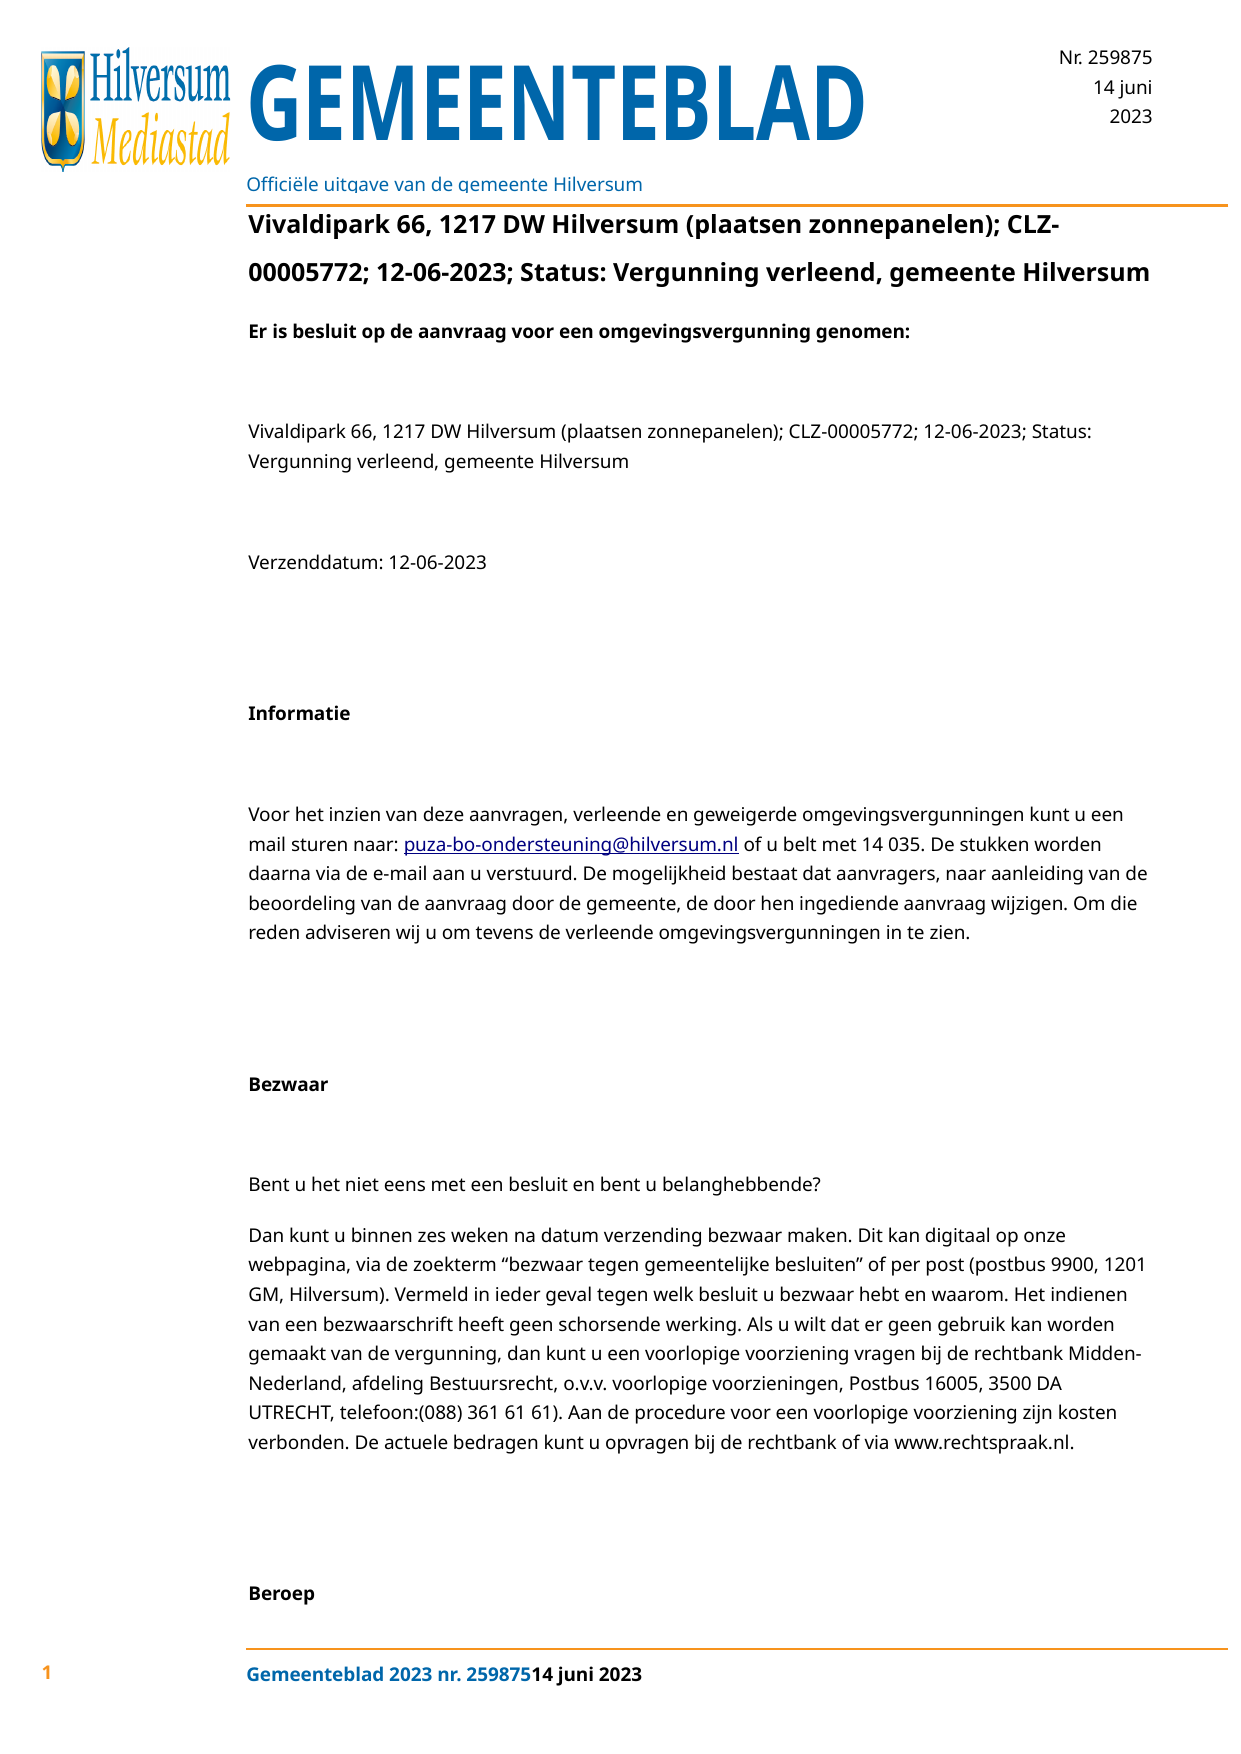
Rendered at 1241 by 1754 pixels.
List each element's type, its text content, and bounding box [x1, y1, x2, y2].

text Verzenddatum: 12-06-2023 [248, 549, 1152, 575]
picture [41, 47, 231, 172]
text Vivaldipark 66, 1217 DW Hilversum (plaatsen zonnepanelen); CLZ-00005772; 12-06-2023; Status: Vergunning verleend, gemeente Hilversum [248, 419, 1152, 474]
text Beroep [248, 1580, 1152, 1606]
text Bezwaar [248, 1071, 1152, 1097]
text Er is besluit op de aanvraag voor een omgevingsvergunning genomen: [248, 318, 1152, 344]
text Bent u het niet eens met een besluit en bent u belanghebbende? [248, 1172, 1152, 1197]
text Dan kunt u binnen zes weken na datum verzending bezwaar maken. Dit kan digitaal op onze webpagina, via de zoekterm “bezwaar tegen gemeentelijke besluiten” of per post (postbus 9900, 1201 GM, Hilversum). Vermeld in ieder geval tegen welk besluit u bezwaar hebt en waarom. Het indienen van een bezwaarschrift heeft geen schorsende werking. Als u wilt dat er geen gebruik kan worden gemaakt van de vergunning, dan kunt u een voorlopige voorziening vragen bij de rechtbank Midden-Nederland, afdeling Bestuursrecht, o.v.v. voorlopige voorzieningen, Postbus 16005, 3500 DA UTRECHT, telefoon:(088) 361 61 61). Aan de procedure voor een voorlopige voorziening zijn kosten verbonden. De actuele bedragen kunt u opvragen bij de rechtbank of via www.rechtspraak.nl. [248, 1222, 1152, 1455]
text Informatie [248, 700, 1152, 726]
text Voor het inzien van deze aanvragen, verleende en geweigerde omgevingsvergunningen kunt u een mail sturen naar: puza-bo-ondersteuning@hilversum.nl of u belt met 14 035. De stukken worden daarna via de e-mail aan u verstuurd. De mogelijkheid bestaat dat aanvragers, naar aanleiding van de beoordeling van de aanvraag door de gemeente, de door hen ingediende aanvraag wijzigen. Om die reden adviseren wij u om tevens de verleende omgevingsvergunningen in te zien. [248, 801, 1152, 945]
text Vivaldipark 66, 1217 DW Hilversum (plaatsen zonnepanelen); CLZ-00005772; 12-06-2023; Status: Vergunning verleend, gemeente Hilversum [248, 207, 1152, 288]
